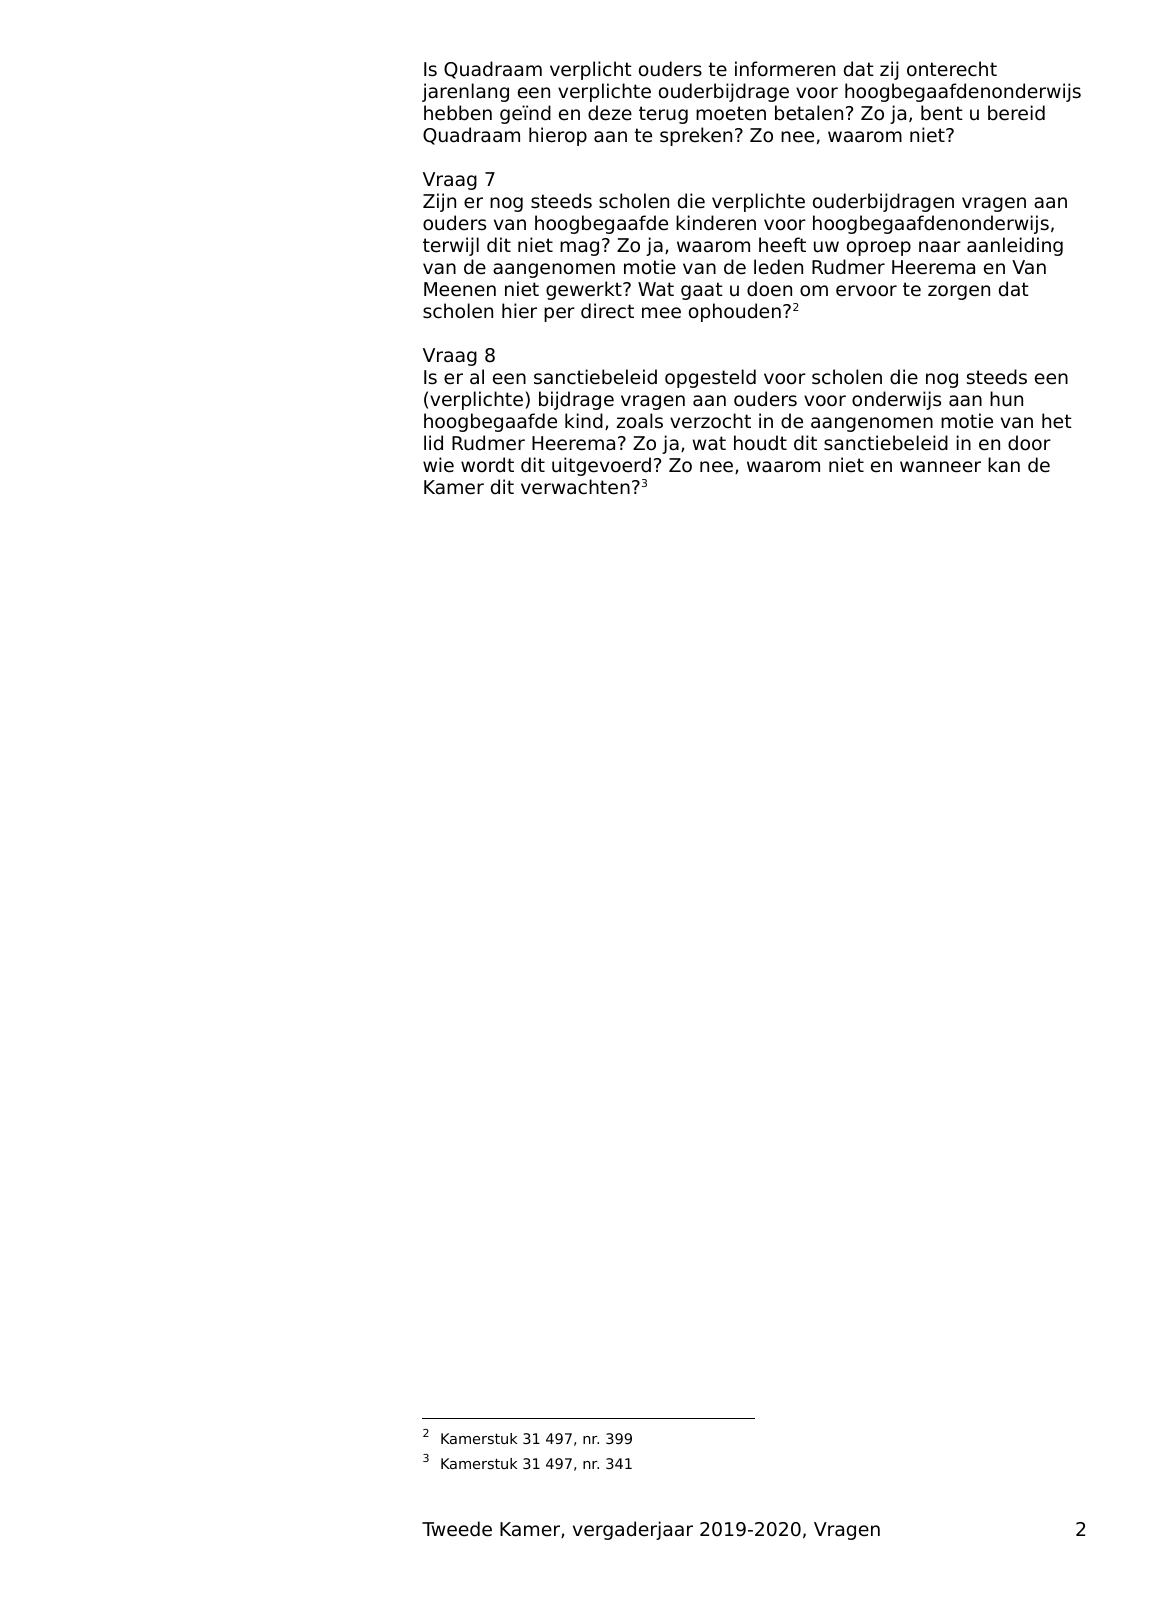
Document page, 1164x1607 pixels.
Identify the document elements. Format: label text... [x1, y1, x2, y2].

text Is er al een sanctiebeleid opgesteld voor scholen die nog steeds een (verplichte) bijdrage vragen aan ouders voor onderwijs aan hun hoogbegaafde kind, zoals verzocht in de aangenomen motie van het lid Rudmer Heerema? Zo ja, wat houdt dit sanctiebeleid in en door wie wordt dit uitgevoerd? Zo nee, waarom niet en wanneer kan de Kamer dit verwachten? [422, 367, 1087, 499]
text Is Quadraam verplicht ouders te informeren dat zij onterecht jarenlang een verplichte ouderbijdrage voor hoogbegaafdenonderwijs hebben geïnd en deze terug moeten betalen? Zo ja, bent u bereid Quadraam hierop aan te spreken? Zo nee, waarom niet? [422, 59, 1087, 147]
text Zijn er nog steeds scholen die verplichte ouderbijdragen vragen aan ouders van hoogbegaafde kinderen voor hoogbegaafdenonderwijs, terwijl dit niet mag? Zo ja, waarom heeft uw oproep naar aanleiding van de aangenomen motie van de leden Rudmer Heerema en Van Meenen niet gewerkt? Wat gaat u doen om ervoor te zorgen dat scholen hier per direct mee ophouden? [422, 191, 1087, 323]
text Vraag 7 [422, 169, 1087, 191]
text Vraag 8 [422, 345, 1087, 367]
text Kamerstuk 31 497, nr. 399 [422, 1427, 1087, 1449]
text Kamerstuk 31 497, nr. 341 [422, 1452, 1087, 1474]
